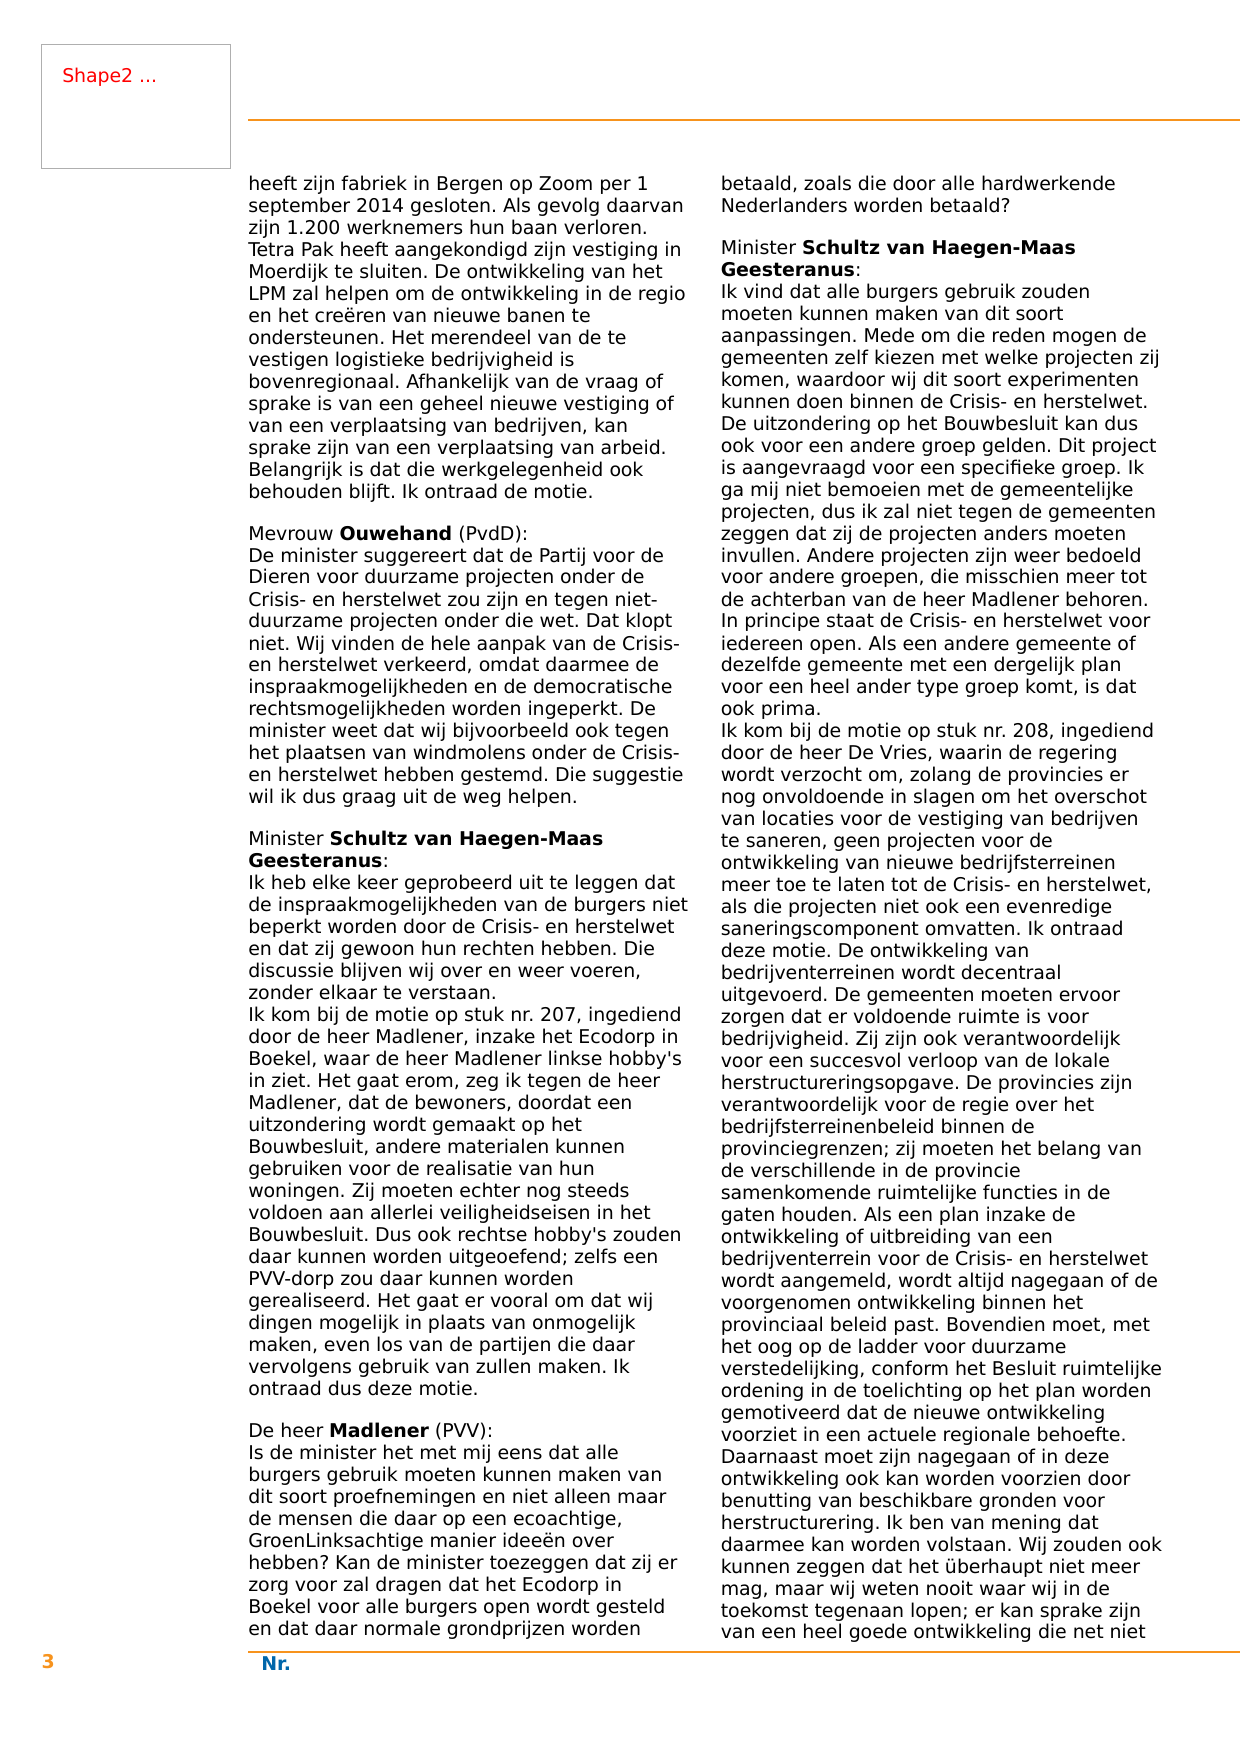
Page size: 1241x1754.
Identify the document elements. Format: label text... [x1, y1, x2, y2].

text heeft zijn fabriek in Bergen op Zoom per 1 september 2014 gesloten. Als gevolg daarvan zijn 1.200 werknemers hun baan verloren. Tetra Pak heeft aangekondigd zijn vestiging in Moerdijk te sluiten. De ontwikkeling van het LPM zal helpen om de ontwikkeling in de regio en het creëren van nieuwe banen te ondersteunen. Het merendeel van de te vestigen logistieke bedrijvigheid is bovenregionaal. Afhankelijk van de vraag of sprake is van een geheel nieuwe vestiging of van een verplaatsing van bedrijven, kan sprake zijn van een verplaatsing van arbeid. Belangrijk is dat die werkgelegenheid ook behouden blijft. Ik ontraad de motie. [248, 173, 691, 502]
text Ik heb elke keer geprobeerd uit te leggen dat de inspraakmogelijkheden van de burgers niet beperkt worden door de Crisis- en herstelwet en dat zij gewoon hun rechten hebben. Die discussie blijven wij over en weer voeren, zonder elkaar te verstaan. [248, 872, 691, 1004]
text Minister Schultz van Haegen-Maas Geesteranus: [248, 828, 691, 872]
text Ik vind dat alle burgers gebruik zouden moeten kunnen maken van dit soort aanpassingen. Mede om die reden mogen de gemeenten zelf kiezen met welke projecten zij komen, waardoor wij dit soort experimenten kunnen doen binnen de Crisis- en herstelwet. De uitzondering op het Bouwbesluit kan dus ook voor een andere groep gelden. Dit project is aangevraagd voor een specifieke groep. Ik ga mij niet bemoeien met de gemeentelijke projecten, dus ik zal niet tegen de gemeenten zeggen dat zij de projecten anders moeten invullen. Andere projecten zijn weer bedoeld voor andere groepen, die misschien meer tot de achterban van de heer Madlener behoren. In principe staat de Crisis- en herstelwet voor iedereen open. Als een andere gemeente of dezelfde gemeente met een dergelijk plan voor een heel ander type groep komt, is dat ook prima. [721, 281, 1163, 720]
text De heer Madlener (PVV): [248, 1420, 691, 1442]
text Mevrouw Ouwehand (PvdD): [248, 522, 691, 544]
text Is de minister het met mij eens dat alle burgers gebruik moeten kunnen maken van dit soort proefnemingen en niet alleen maar de mensen die daar op een ecoachtige, GroenLinksachtige manier ideeën over hebben? Kan de minister toezeggen dat zij er zorg voor zal dragen dat het Ecodorp in Boekel voor alle burgers open wordt gesteld en dat daar normale grondprijzen worden [248, 1442, 691, 1639]
text Ik kom bij de motie op stuk nr. 208, ingediend door de heer De Vries, waarin de regering wordt verzocht om, zolang de provincies er nog onvoldoende in slagen om het overschot van locaties voor de vestiging van bedrijven te saneren, geen projecten voor de ontwikkeling van nieuwe bedrijfsterreinen meer toe te laten tot de Crisis- en herstelwet, als die projecten niet ook een evenredige saneringscomponent omvatten. Ik ontraad deze motie. De ontwikkeling van bedrijventerreinen wordt decentraal uitgevoerd. De gemeenten moeten ervoor zorgen dat er voldoende ruimte is voor bedrijvigheid. Zij zijn ook verantwoordelijk voor een succesvol verloop van de lokale herstructureringsopgave. De provincies zijn verantwoordelijk voor de regie over het bedrijfsterreinenbeleid binnen de provinciegrenzen; zij moeten het belang van de verschillende in de provincie samenkomende ruimtelijke functies in de gaten houden. Als een plan inzake de ontwikkeling of uitbreiding van een bedrijventerrein voor de Crisis- en herstelwet wordt aangemeld, wordt altijd nagegaan of de voorgenomen ontwikkeling binnen het provinciaal beleid past. Bovendien moet, met het oog op de ladder voor duurzame verstedelijking, conform het Besluit ruimtelijke ordening in de toelichting op het plan worden gemotiveerd dat de nieuwe ontwikkeling voorziet in een actuele regionale behoefte. Daarnaast moet zijn nagegaan of in deze ontwikkeling ook kan worden voorzien door benutting van beschikbare gronden voor herstructurering. Ik ben van mening dat daarmee kan worden volstaan. Wij zouden ook kunnen zeggen dat het überhaupt niet meer mag, maar wij weten nooit waar wij in de toekomst tegenaan lopen; er kan sprake zijn van een heel goede ontwikkeling die net niet [721, 720, 1163, 1643]
text Minister Schultz van Haegen-Maas Geesteranus: [721, 237, 1163, 281]
text De minister suggereert dat de Partij voor de Dieren voor duurzame projecten onder de Crisis- en herstelwet zou zijn en tegen niet-duurzame projecten onder die wet. Dat klopt niet. Wij vinden de hele aanpak van de Crisis- en herstelwet verkeerd, omdat daarmee de inspraakmogelijkheden en de democratische rechtsmogelijkheden worden ingeperkt. De minister weet dat wij bijvoorbeeld ook tegen het plaatsen van windmolens onder de Crisis- en herstelwet hebben gestemd. Die suggestie wil ik dus graag uit de weg helpen. [248, 544, 691, 808]
text betaald, zoals die door alle hardwerkende Nederlanders worden betaald? [721, 173, 1163, 217]
text Ik kom bij de motie op stuk nr. 207, ingediend door de heer Madlener, inzake het Ecodorp in Boekel, waar de heer Madlener linkse hobby's in ziet. Het gaat erom, zeg ik tegen de heer Madlener, dat de bewoners, doordat een uitzondering wordt gemaakt op het Bouwbesluit, andere materialen kunnen gebruiken voor de realisatie van hun woningen. Zij moeten echter nog steeds voldoen aan allerlei veiligheidseisen in het Bouwbesluit. Dus ook rechtse hobby's zouden daar kunnen worden uitgeoefend; zelfs een PVV-dorp zou daar kunnen worden gerealiseerd. Het gaat er vooral om dat wij dingen mogelijk in plaats van onmogelijk maken, even los van de partijen die daar vervolgens gebruik van zullen maken. Ik ontraad dus deze motie. [248, 1004, 691, 1400]
